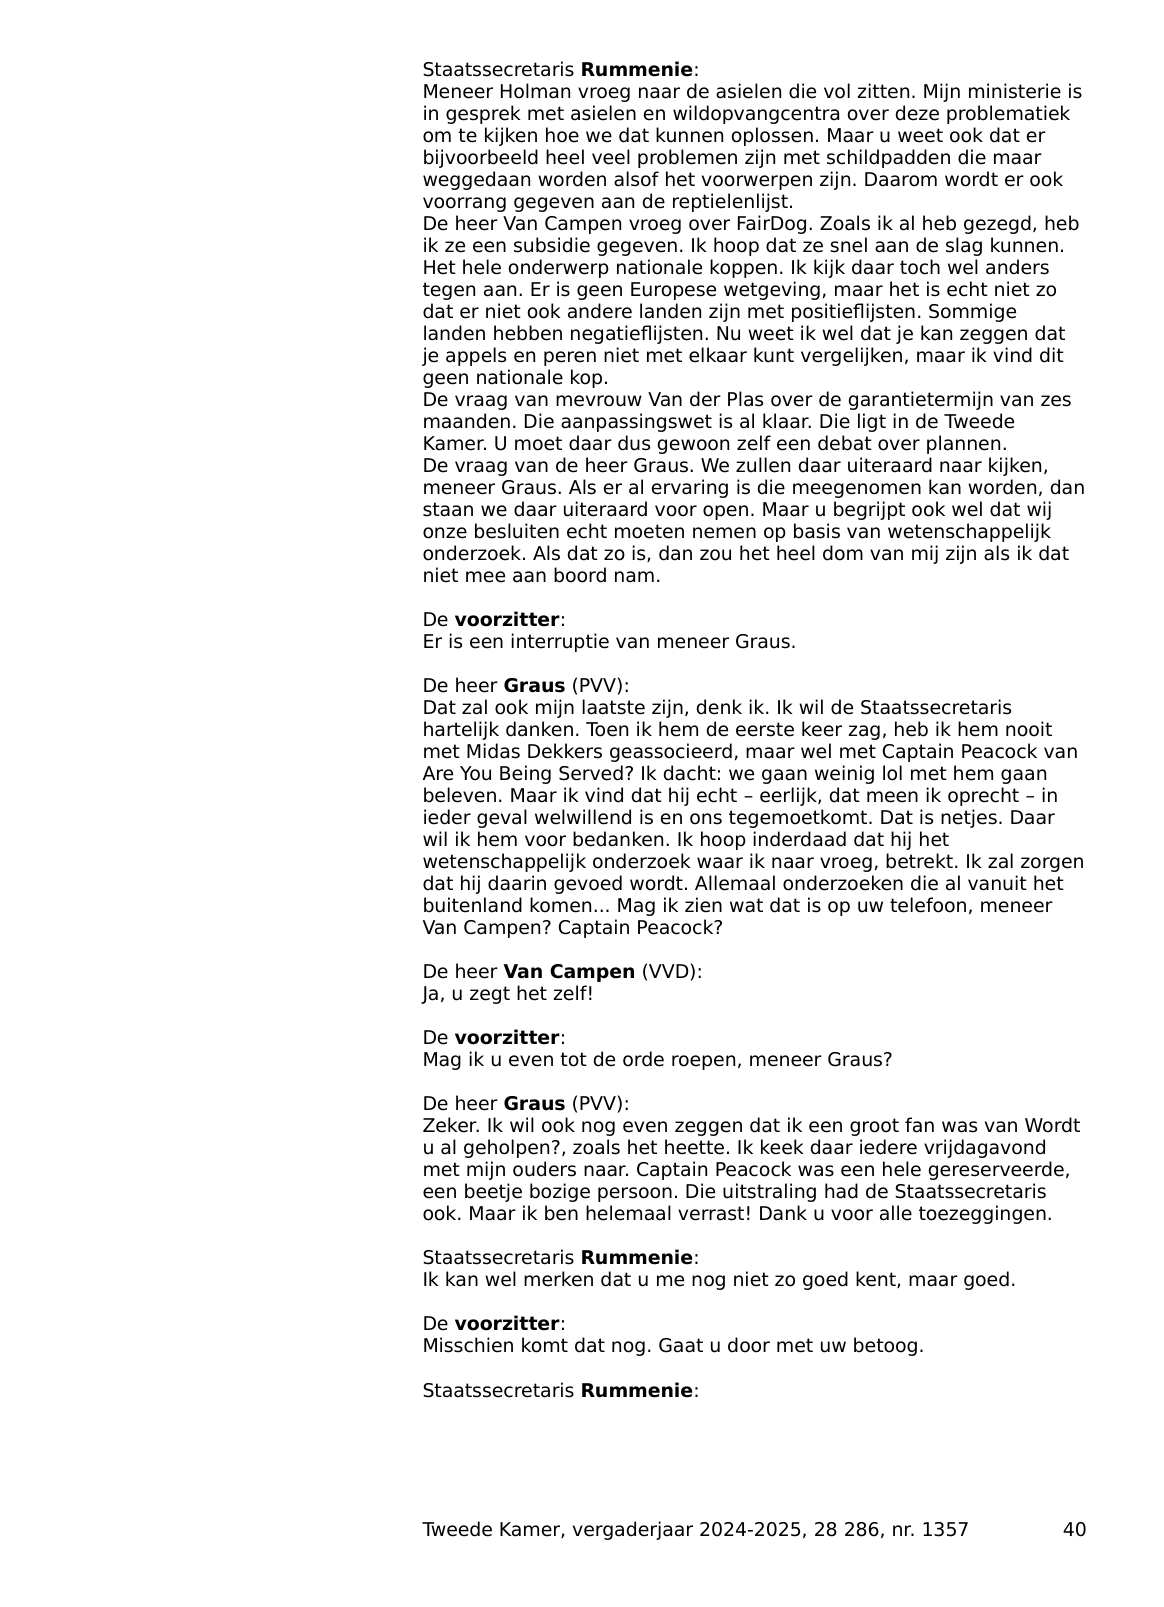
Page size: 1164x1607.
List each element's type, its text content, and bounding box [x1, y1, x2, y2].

text De voorzitter: [422, 1027, 1087, 1049]
text Ja, u zegt het zelf! [422, 983, 1087, 1005]
text De heer Graus (PVV): [422, 675, 1087, 697]
text Staatssecretaris Rummenie: [422, 1379, 1087, 1401]
text Staatssecretaris Rummenie: [422, 1247, 1087, 1269]
text De voorzitter: [422, 609, 1087, 631]
text De heer Van Campen (VVD): [422, 961, 1087, 983]
text Mag ik u even tot de orde roepen, meneer Graus? [422, 1049, 1087, 1071]
text Misschien komt dat nog. Gaat u door met uw betoog. [422, 1335, 1087, 1357]
text Het hele onderwerp nationale koppen. Ik kijk daar toch wel anders tegen aan. Er is geen Europese wetgeving, maar het is echt niet zo dat er niet ook andere landen zijn met positieflijsten. Sommige landen hebben negatieflijsten. Nu weet ik wel dat je kan zeggen dat je appels en peren niet met elkaar kunt vergelijken, maar ik vind dit geen nationale kop. [422, 257, 1087, 389]
text De heer Van Campen vroeg over FairDog. Zoals ik al heb gezegd, heb ik ze een subsidie gegeven. Ik hoop dat ze snel aan de slag kunnen. [422, 213, 1087, 257]
text De vraag van de heer Graus. We zullen daar uiteraard naar kijken, meneer Graus. Als er al ervaring is die meegenomen kan worden, dan staan we daar uiteraard voor open. Maar u begrijpt ook wel dat wij onze besluiten echt moeten nemen op basis van wetenschappelijk onderzoek. Als dat zo is, dan zou het heel dom van mij zijn als ik dat niet mee aan boord nam. [422, 455, 1087, 587]
text Dat zal ook mijn laatste zijn, denk ik. Ik wil de Staatssecretaris hartelijk danken. Toen ik hem de eerste keer zag, heb ik hem nooit met Midas Dekkers geassocieerd, maar wel met Captain Peacock van Are You Being Served? Ik dacht: we gaan weinig lol met hem gaan beleven. Maar ik vind dat hij echt – eerlijk, dat meen ik oprecht – in ieder geval welwillend is en ons tegemoetkomt. Dat is netjes. Daar wil ik hem voor bedanken. Ik hoop inderdaad dat hij het wetenschappelijk onderzoek waar ik naar vroeg, betrekt. Ik zal zorgen dat hij daarin gevoed wordt. Allemaal onderzoeken die al vanuit het buitenland komen... Mag ik zien wat dat is op uw telefoon, meneer Van Campen? Captain Peacock? [422, 697, 1087, 939]
text Er is een interruptie van meneer Graus. [422, 631, 1087, 653]
text Staatssecretaris Rummenie: [422, 59, 1087, 81]
text De voorzitter: [422, 1313, 1087, 1335]
text Meneer Holman vroeg naar de asielen die vol zitten. Mijn ministerie is in gesprek met asielen en wildopvangcentra over deze problematiek om te kijken hoe we dat kunnen oplossen. Maar u weet ook dat er bijvoorbeeld heel veel problemen zijn met schildpadden die maar weggedaan worden alsof het voorwerpen zijn. Daarom wordt er ook voorrang gegeven aan de reptielenlijst. [422, 81, 1087, 213]
text Ik kan wel merken dat u me nog niet zo goed kent, maar goed. [422, 1269, 1087, 1291]
text De vraag van mevrouw Van der Plas over de garantietermijn van zes maanden. Die aanpassingswet is al klaar. Die ligt in de Tweede Kamer. U moet daar dus gewoon zelf een debat over plannen. [422, 389, 1087, 455]
text De heer Graus (PVV): [422, 1093, 1087, 1115]
text Zeker. Ik wil ook nog even zeggen dat ik een groot fan was van Wordt u al geholpen?, zoals het heette. Ik keek daar iedere vrijdagavond met mijn ouders naar. Captain Peacock was een hele gereserveerde, een beetje bozige persoon. Die uitstraling had de Staatssecretaris ook. Maar ik ben helemaal verrast! Dank u voor alle toezeggingen. [422, 1115, 1087, 1225]
